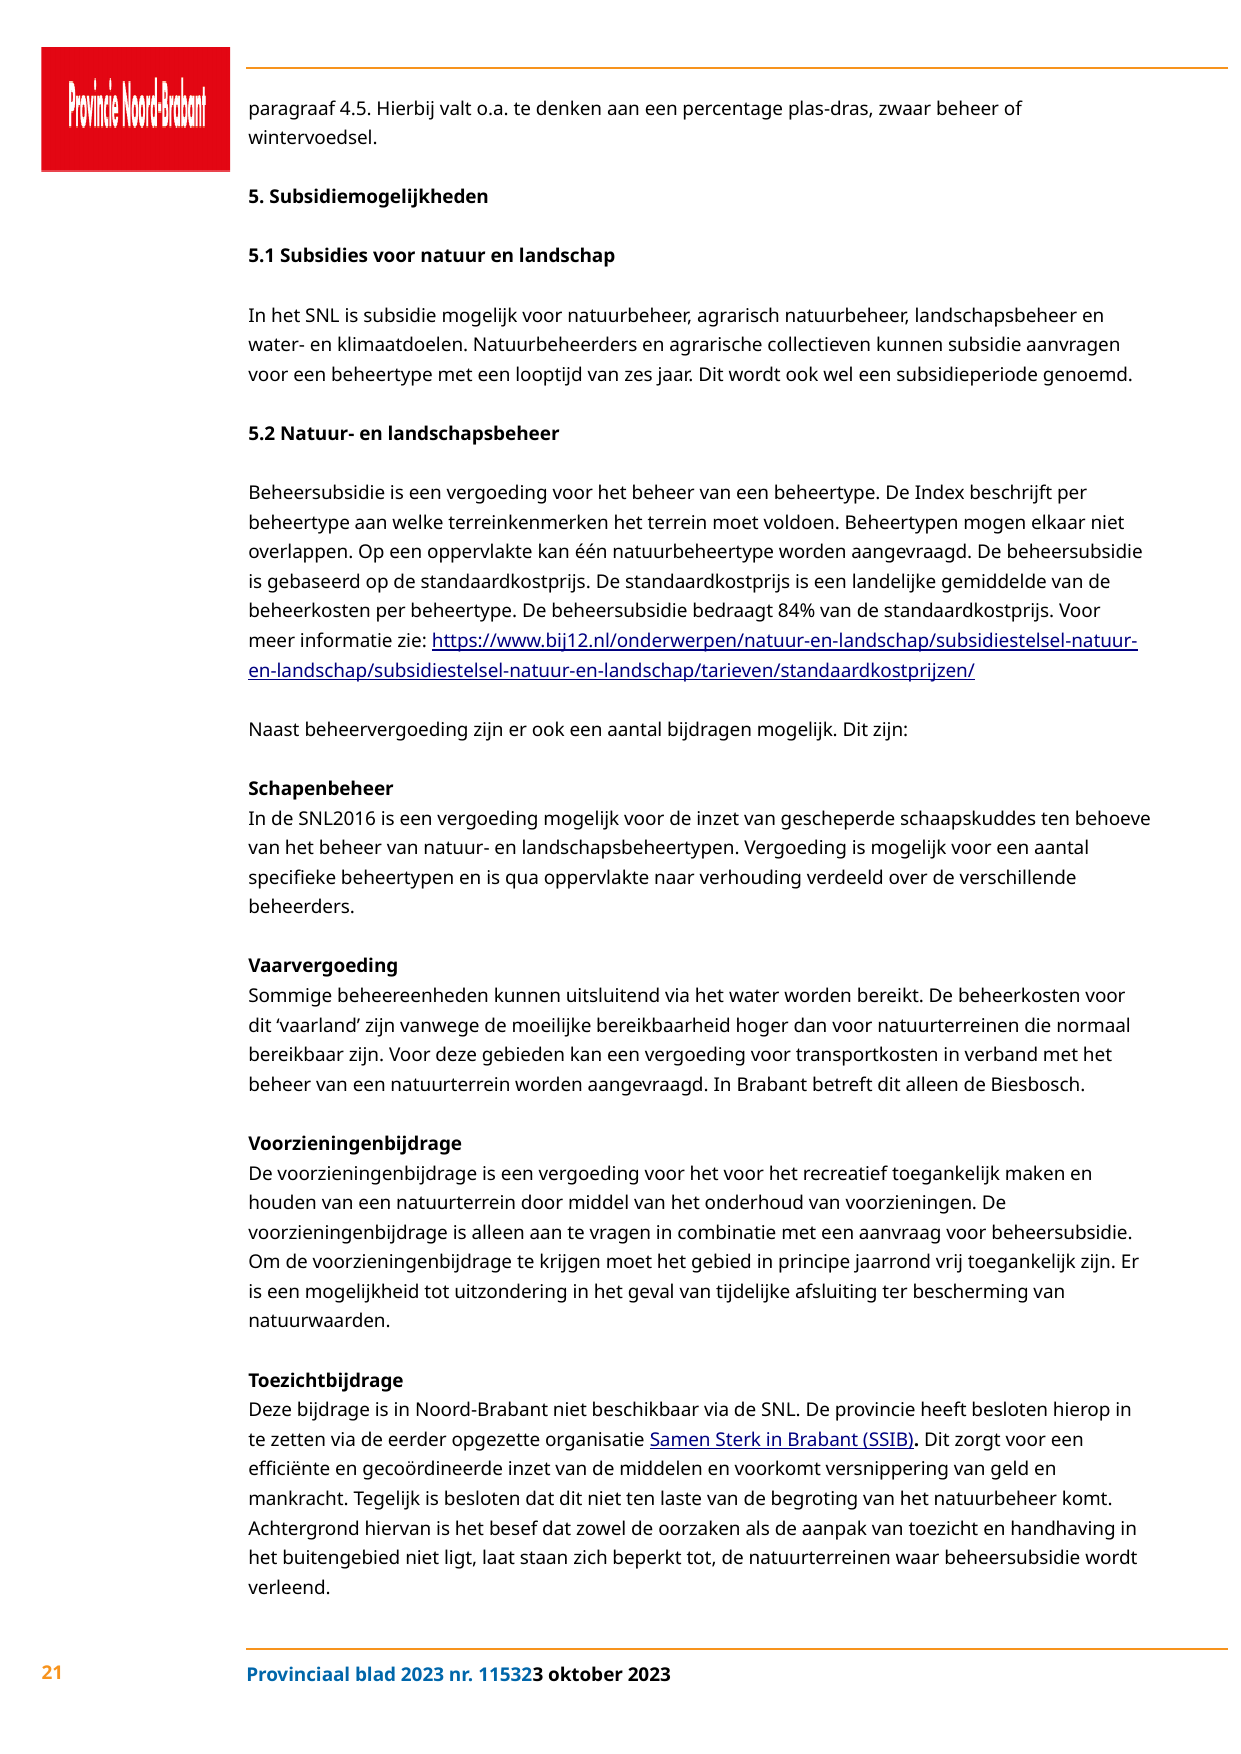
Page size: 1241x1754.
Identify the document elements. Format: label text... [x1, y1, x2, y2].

text Sommige beheereenheden kunnen uitsluitend via het water worden bereikt. De beheerkosten voor dit ‘vaarland’ zijn vanwege de moeilijke bereikbaarheid hoger dan voor natuurterreinen die normaal bereikbaar zijn. Voor deze gebieden kan een vergoeding voor transportkosten in verband met het beheer van een natuurterrein worden aangevraagd. In Brabant betreft dit alleen de Biesbosch. [248, 982, 1152, 1097]
text De voorzieningenbijdrage is een vergoeding voor het voor het recreatief toegankelijk maken en houden van een natuurterrein door middel van het onderhoud van voorzieningen. De voorzieningenbijdrage is alleen aan te vragen in combinatie met een aanvraag voor beheersubsidie. Om de voorzieningenbijdrage te krijgen moet het gebied in principe jaarrond vrij toegankelijk zijn. Er is een mogelijkheid tot uitzondering in het geval van tijdelijke afsluiting ter bescherming van natuurwaarden. [248, 1160, 1152, 1333]
picture [41, 47, 231, 172]
text Schapenbeheer [248, 775, 1152, 801]
text paragraaf 4.5. Hierbij valt o.a. te denken aan een percentage plas-dras, zwaar beheer of wintervoedsel. [248, 95, 1152, 150]
text 5.2 Natuur- en landschapsbeheer [248, 420, 1152, 446]
text In de SNL2016 is een vergoeding mogelijk voor de inzet van gescheperde schaapskuddes ten behoeve van het beheer van natuur- en landschapsbeheertypen. Vergoeding is mogelijk voor een aantal specifieke beheertypen en is qua oppervlakte naar verhouding verdeeld over de verschillende beheerders. [248, 805, 1152, 919]
text Voorzieningenbijdrage [248, 1130, 1152, 1156]
text Beheersubsidie is een vergoeding voor het beheer van een beheertype. De Index beschrijft per beheertype aan welke terreinkenmerken het terrein moet voldoen. Beheertypen mogen elkaar niet overlappen. Op een oppervlakte kan één natuurbeheertype worden aangevraagd. De beheersubsidie is gebaseerd op de standaardkostprijs. De standaardkostprijs is een landelijke gemiddelde van de beheerkosten per beheertype. De beheersubsidie bedraagt 84% van de standaardkostprijs. Voor meer informatie zie: https://www.bij12.nl/onderwerpen/natuur-en-landschap/subsidiestelsel-natuur-en-landschap/subsidiestelsel-natuur-en-landschap/tarieven/standaardkostprijzen/ [248, 479, 1152, 683]
text 5. Subsidiemogelijkheden [248, 183, 1152, 209]
text Deze bijdrage is in Noord-Brabant niet beschikbaar via de SNL. De provincie heeft besloten hierop in te zetten via de eerder opgezette organisatie Samen Sterk in Brabant (SSIB). Dit zorgt voor een efficiënte en gecoördineerde inzet van de middelen en voorkomt versnippering van geld en mankracht. Tegelijk is besloten dat dit niet ten laste van de begroting van het natuurbeheer komt. Achtergrond hiervan is het besef dat zowel de oorzaken als de aanpak van toezicht en handhaving in het buitengebied niet ligt, laat staan zich beperkt tot, de natuurterreinen waar beheersubsidie wordt verleend. [248, 1396, 1152, 1600]
text In het SNL is subsidie mogelijk voor natuurbeheer, agrarisch natuurbeheer, landschapsbeheer en water- en klimaatdoelen. Natuurbeheerders en agrarische collectieven kunnen subsidie aanvragen voor een beheertype met een looptijd van zes jaar. Dit wordt ook wel een subsidieperiode genoemd. [248, 302, 1152, 387]
text 5.1 Subsidies voor natuur en landschap [248, 243, 1152, 268]
text Vaarvergoeding [248, 953, 1152, 978]
text Toezichtbijdrage [248, 1367, 1152, 1393]
text Naast beheervergoeding zijn er ook een aantal bijdragen mogelijk. Dit zijn: [248, 716, 1152, 742]
